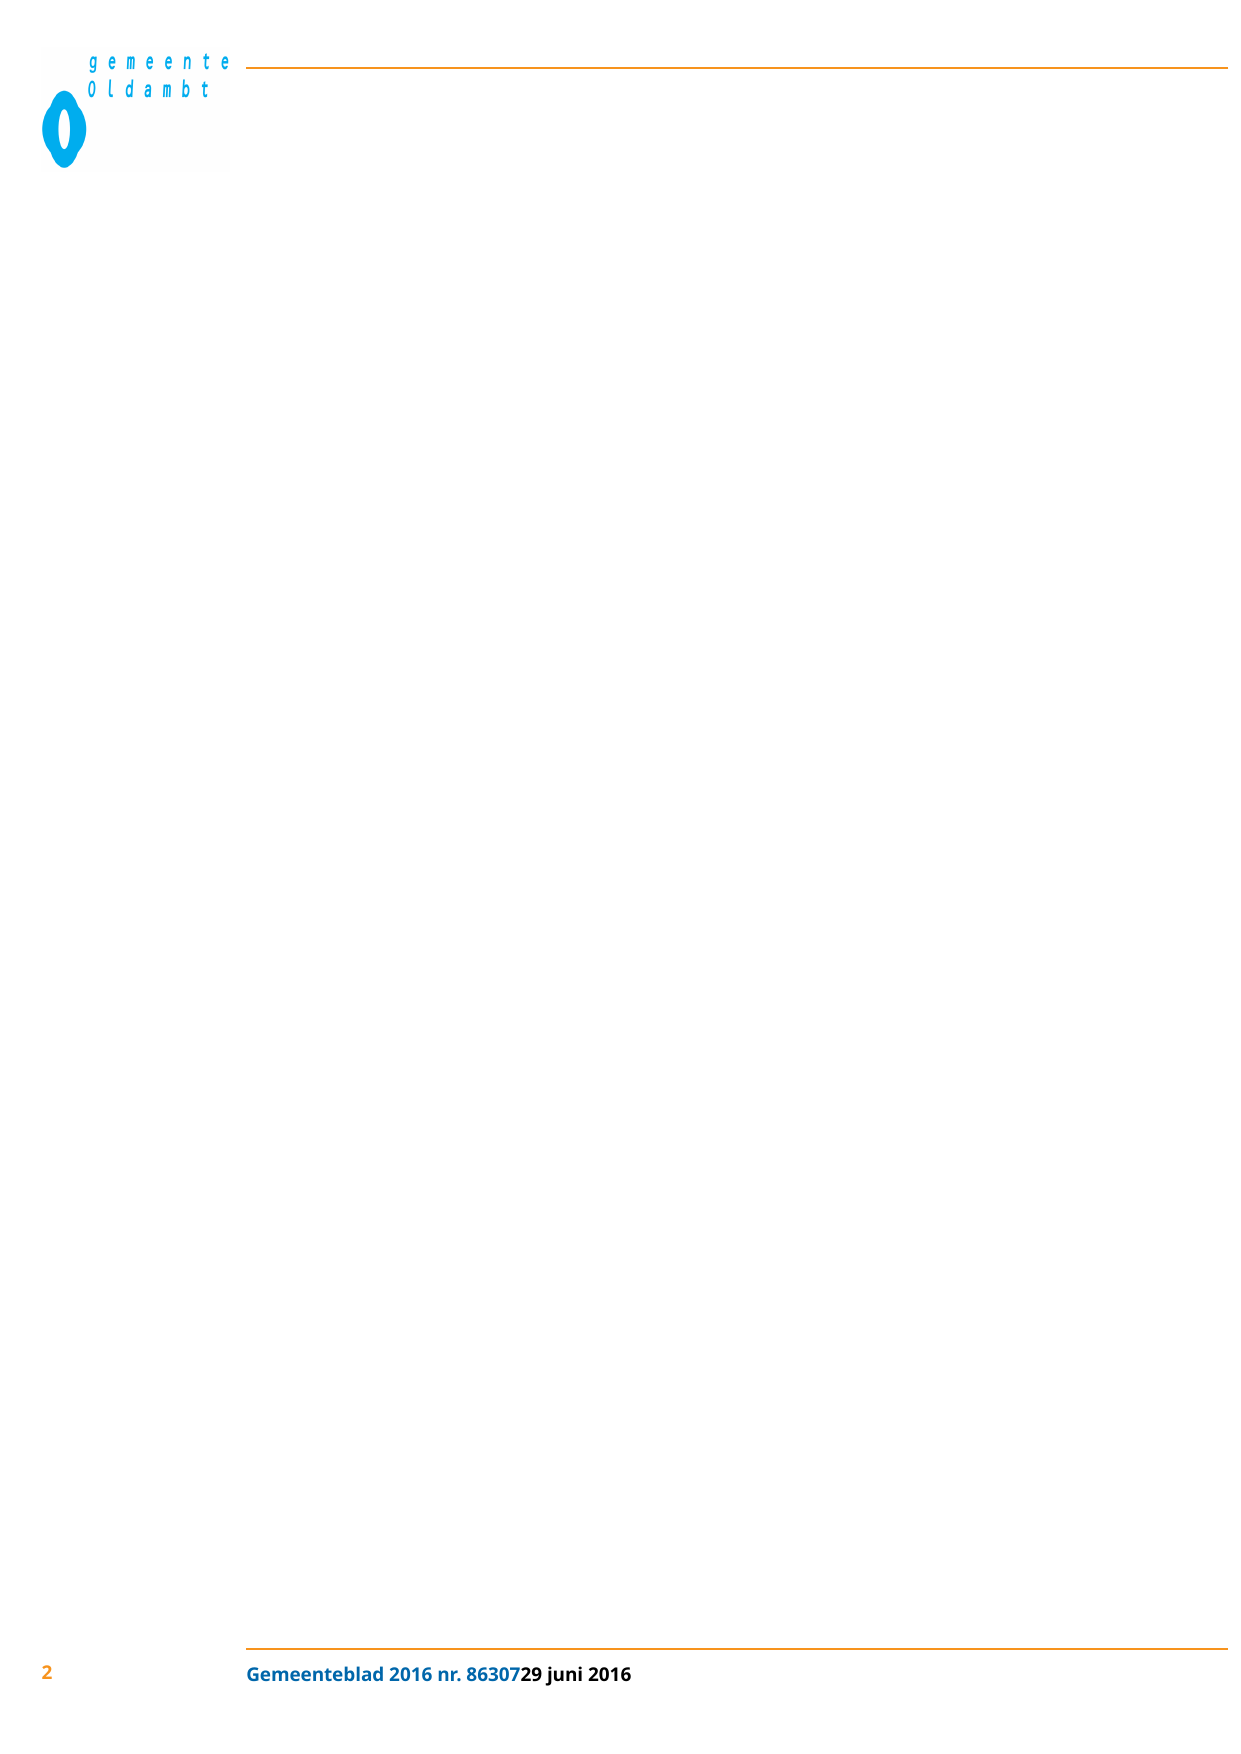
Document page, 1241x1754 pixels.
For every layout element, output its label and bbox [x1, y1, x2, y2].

picture [41, 47, 231, 172]
